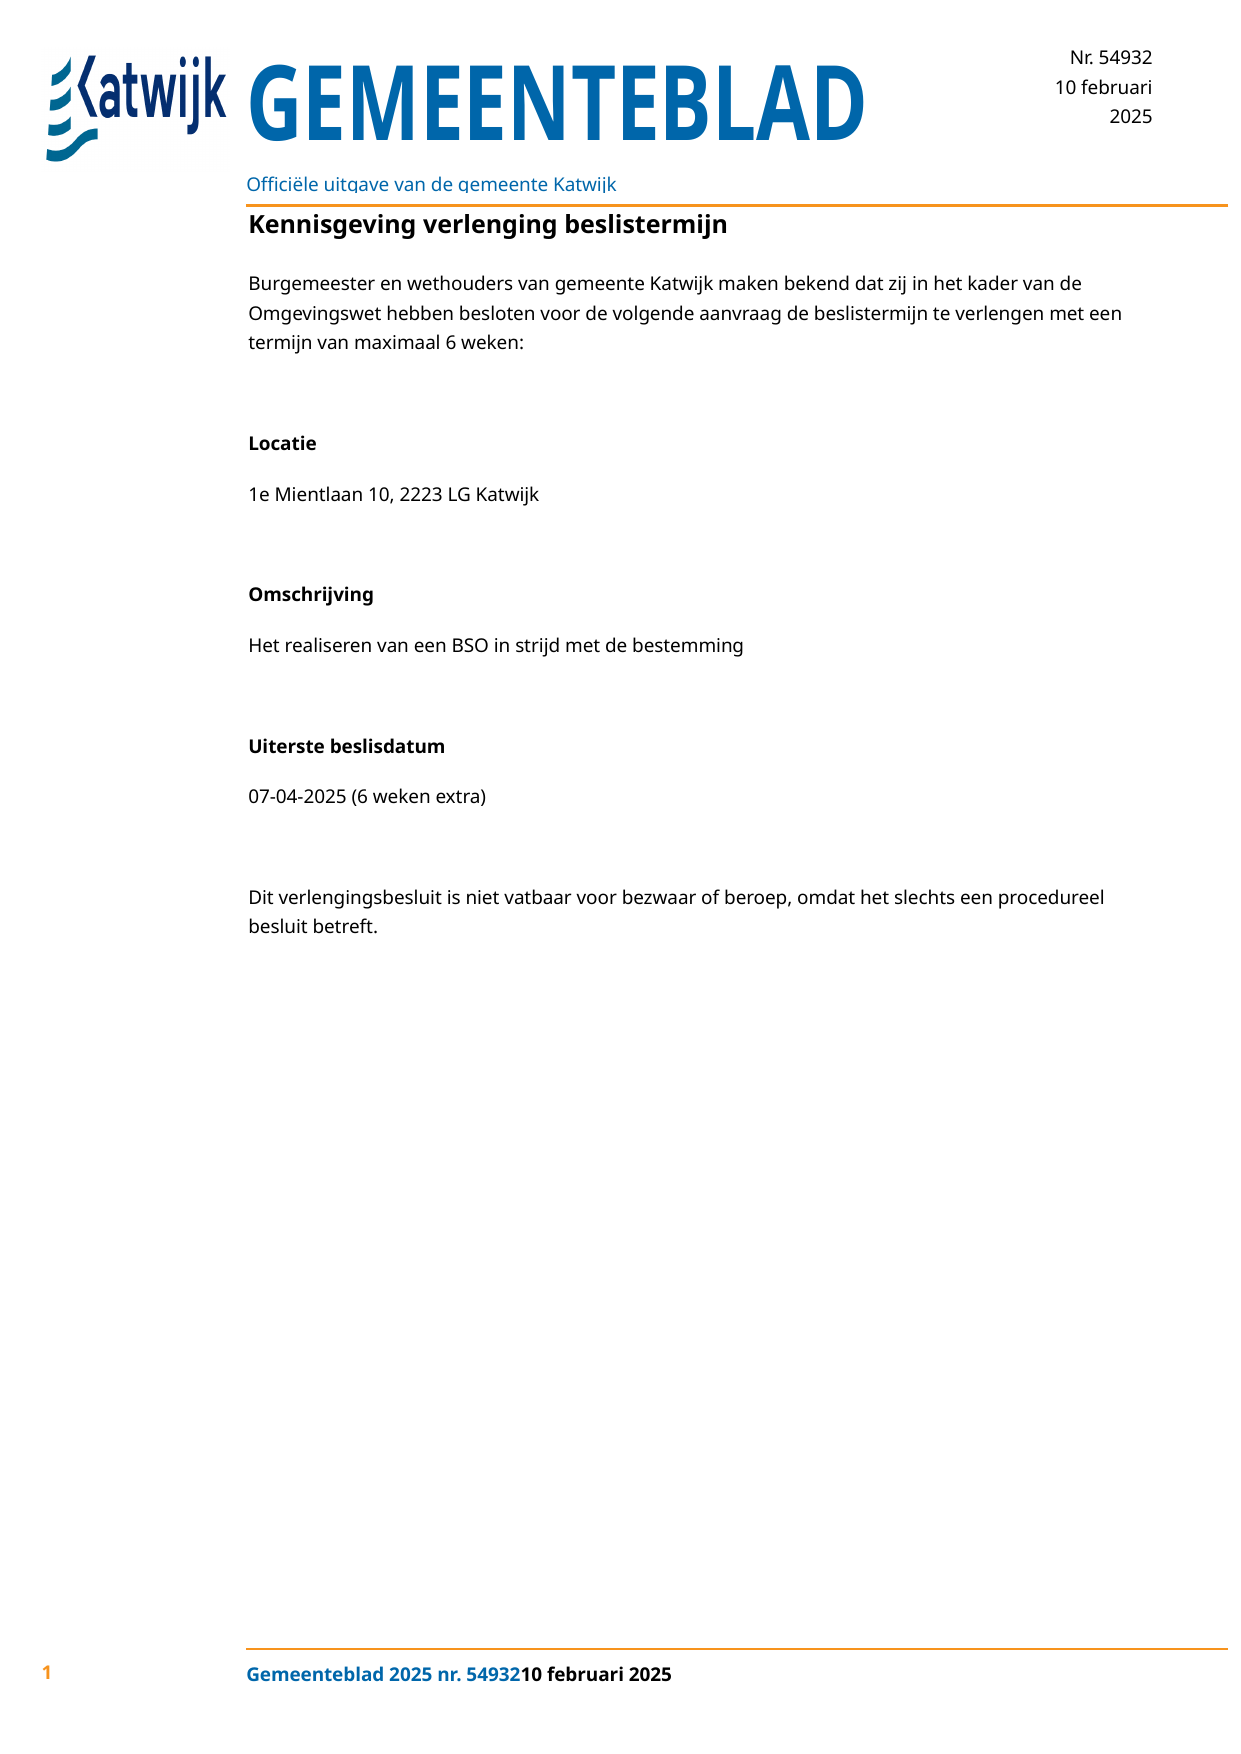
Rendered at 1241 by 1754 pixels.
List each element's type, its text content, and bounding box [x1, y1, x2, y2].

text Kennisgeving verlenging beslistermijn [248, 207, 1152, 241]
text Burgemeester en wethouders van gemeente Katwijk maken bekend dat zij in het kader van de Omgevingswet hebben besloten voor de volgende aanvraag de beslistermijn te verlengen met een termijn van maximaal 6 weken: [248, 270, 1152, 355]
text Omschrijving [248, 582, 1152, 607]
text Het realiseren van een BSO in strijd met de bestemming [248, 632, 1152, 658]
text Uiterste beslisdatum [248, 733, 1152, 758]
picture [41, 47, 231, 172]
text Locatie [248, 430, 1152, 456]
text 1e Mientlaan 10, 2223 LG Katwijk [248, 481, 1152, 506]
text Dit verlengingsbesluit is niet vatbaar voor bezwaar of beroep, omdat het slechts een procedureel besluit betreft. [248, 884, 1152, 939]
text 07-04-2025 (6 weken extra) [248, 783, 1152, 809]
